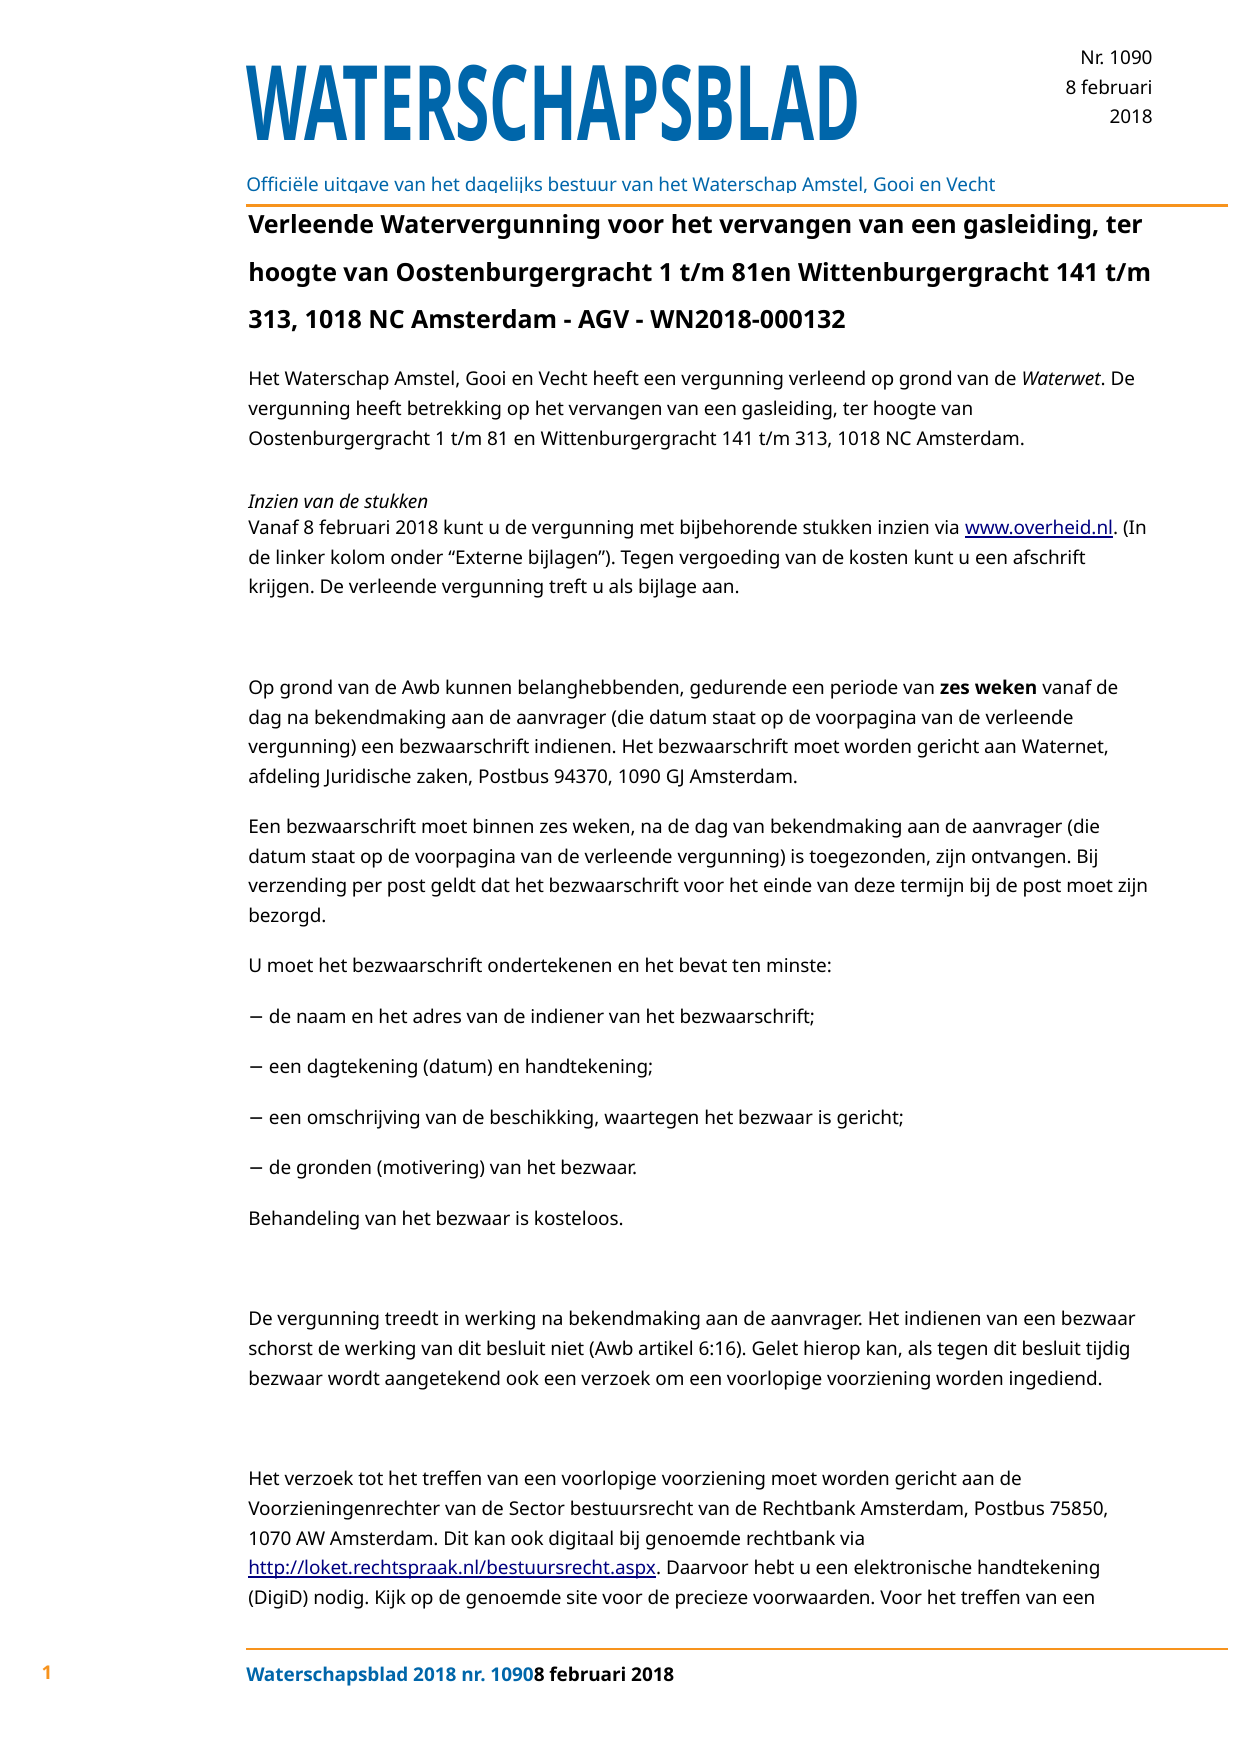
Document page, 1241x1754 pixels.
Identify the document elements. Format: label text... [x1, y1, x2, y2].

text − de gronden (motivering) van het bezwaar. [248, 1154, 1152, 1180]
text − de naam en het adres van de indiener van het bezwaarschrift; [248, 1003, 1152, 1029]
text De vergunning treedt in werking na bekendmaking aan de aanvrager. Het indienen van een bezwaar schorst de werking van dit besluit niet (Awb artikel 6:16). Gelet hierop kan, als tegen dit besluit tijdig bezwaar wordt aangetekend ook een verzoek om een voorlopige voorziening worden ingediend. [248, 1306, 1152, 1391]
text Behandeling van het bezwaar is kosteloos. [248, 1205, 1152, 1231]
text − een dagtekening (datum) en handtekening; [248, 1053, 1152, 1079]
text U moet het bezwaarschrift ondertekenen en het bevat ten minste: [248, 953, 1152, 978]
text Een bezwaarschrift moet binnen zes weken, na de dag van bekendmaking aan de aanvrager (die datum staat op de voorpagina van de verleende vergunning) is toegezonden, zijn ontvangen. Bij verzending per post geldt dat het bezwaarschrift voor het einde van deze termijn bij de post moet zijn bezorgd. [248, 813, 1152, 928]
picture [41, 47, 231, 172]
text Vanaf 8 februari 2018 kunt u de vergunning met bijbehorende stukken inzien via www.overheid.nl. (In de linker kolom onder “Externe bijlagen”). Tegen vergoeding van de kosten kunt u een afschrift krijgen. De verleende vergunning treft u als bijlage aan. [248, 514, 1152, 599]
text Op grond van de Awb kunnen belanghebbenden, gedurende een periode van zes weken vanaf de dag na bekendmaking aan de aanvrager (die datum staat op de voorpagina van de verleende vergunning) een bezwaarschrift indienen. Het bezwaarschrift moet worden gericht aan Waternet, afdeling Juridische zaken, Postbus 94370, 1090 GJ Amsterdam. [248, 674, 1152, 789]
text Inzien van de stukken [248, 489, 1152, 514]
text Het verzoek tot het treffen van een voorlopige voorziening moet worden gericht aan de Voorzieningenrechter van de Sector bestuursrecht van de Rechtbank Amsterdam, Postbus 75850, 1070 AW Amsterdam. Dit kan ook digitaal bij genoemde rechtbank via http://loket.rechtspraak.nl/bestuursrecht.aspx. Daarvoor hebt u een elektronische handtekening (DigiD) nodig. Kijk op de genoemde site voor de precieze voorwaarden. Voor het treffen van een [248, 1466, 1152, 1610]
text Het Waterschap Amstel, Gooi en Vecht heeft een vergunning verleend op grond van de Waterwet. De vergunning heeft betrekking op het vervangen van een gasleiding, ter hoogte van Oostenburgergracht 1 t/m 81 en Wittenburgergracht 141 t/m 313, 1018 NC Amsterdam. [248, 366, 1152, 450]
text Verleende Watervergunning voor het vervangen van een gasleiding, ter hoogte van Oostenburgergracht 1 t/m 81en Wittenburgergracht 141 t/m 313, 1018 NC Amsterdam - AGV - WN2018-000132 [248, 207, 1152, 336]
text − een omschrijving van de beschikking, waartegen het bezwaar is gericht; [248, 1104, 1152, 1130]
